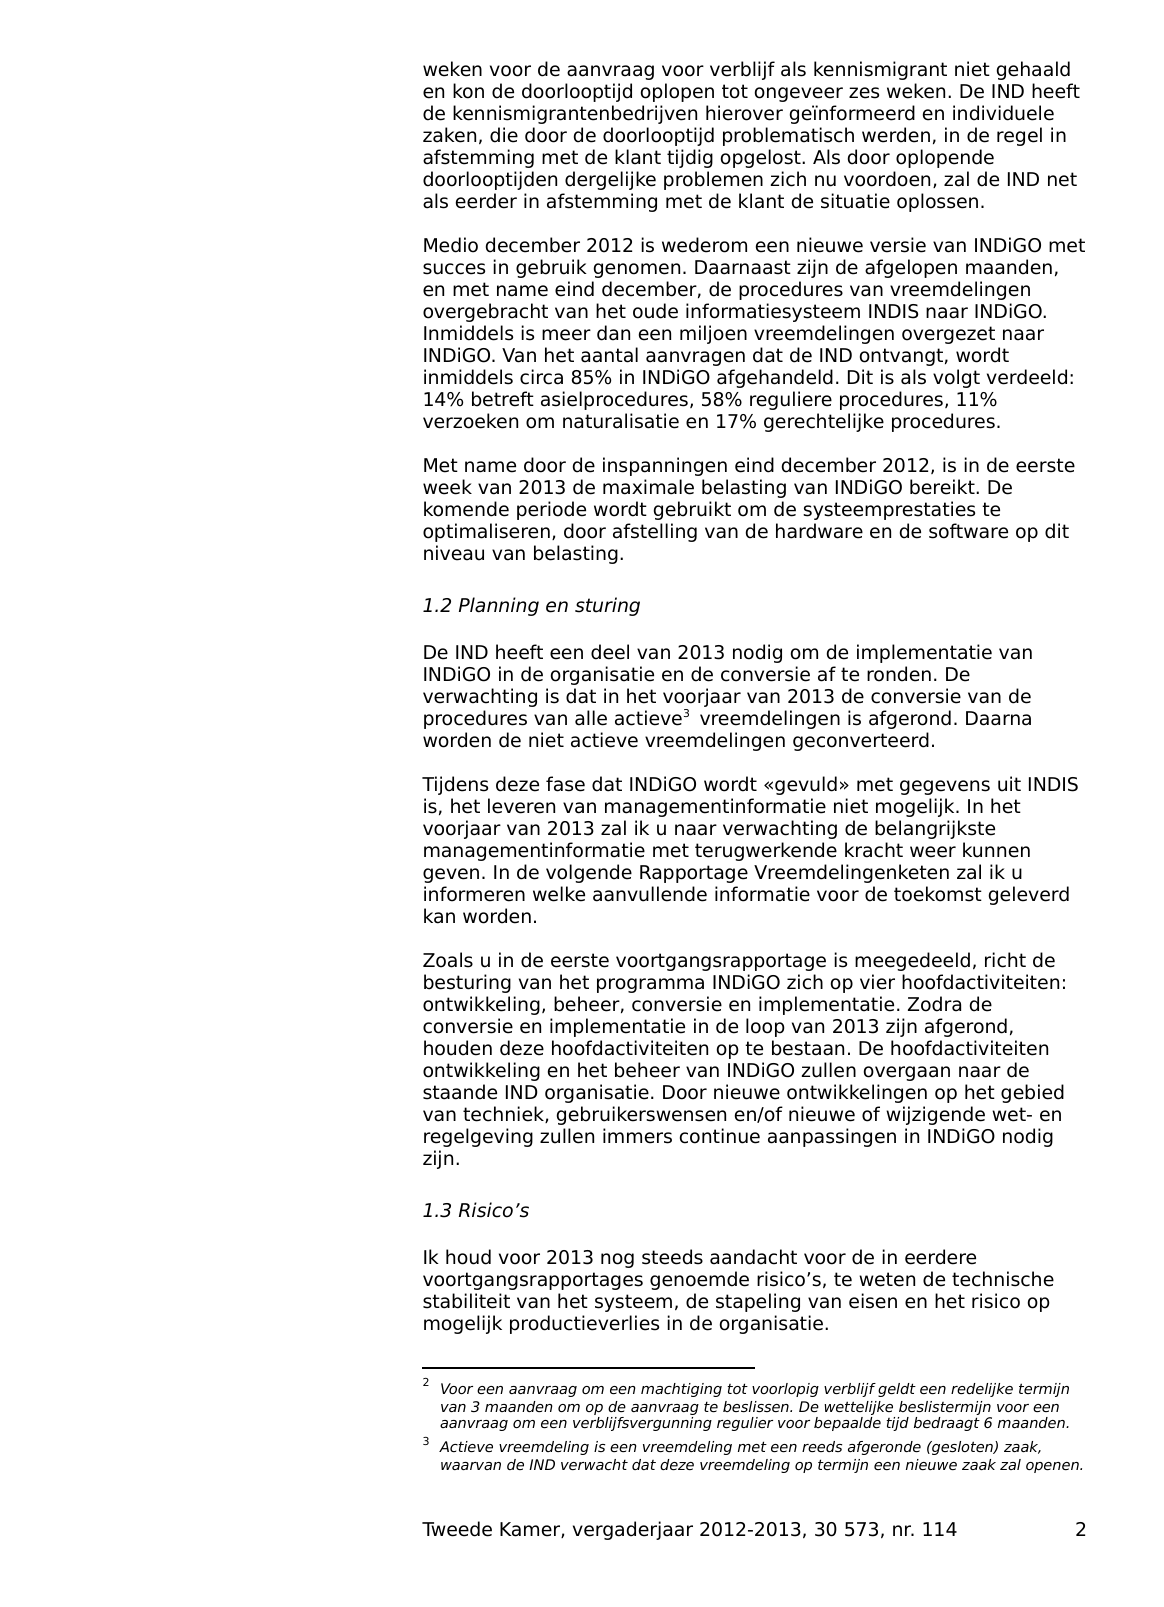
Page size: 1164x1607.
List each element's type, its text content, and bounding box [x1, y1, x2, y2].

text Zoals u in de eerste voortgangsrapportage is meegedeeld, richt de besturing van het programma INDiGO zich op vier hoofdactiviteiten: ontwikkeling, beheer, conversie en implementatie. Zodra de conversie en implementatie in de loop van 2013 zijn afgerond, houden deze hoofdactiviteiten op te bestaan. De hoofdactiviteiten ontwikkeling en het beheer van INDiGO zullen overgaan naar de staande IND organisatie. Door nieuwe ontwikkelingen op het gebied van techniek, gebruikerswensen en/of nieuwe of wijzigende wet- en regelgeving zullen immers continue aanpassingen in INDiGO nodig zijn. [422, 950, 1087, 1170]
text weken voor de aanvraag voor verblijf als kennismigrant niet gehaald en kon de doorlooptijd oplopen tot ongeveer zes weken. De IND heeft de kennismigrantenbedrijven hierover geïnformeerd en individuele zaken, die door de doorlooptijd problematisch werden, in de regel in afstemming met de klant tijdig opgelost. Als door oplopende doorlooptijden dergelijke problemen zich nu voordoen, zal de IND net als eerder in afstemming met de klant de situatie oplossen. [422, 59, 1087, 213]
text Voor een aanvraag om een machtiging tot voorlopig verblijf geldt een redelijke termijn van 3 maanden om op de aanvraag te beslissen. De wettelijke beslistermijn voor een aanvraag om een verblijfsvergunning regulier voor bepaalde tijd bedraagt 6 maanden. [422, 1377, 1087, 1432]
text Medio december 2012 is wederom een nieuwe versie van INDiGO met succes in gebruik genomen. Daarnaast zijn de afgelopen maanden, en met name eind december, de procedures van vreemdelingen overgebracht van het oude informatiesysteem INDIS naar INDiGO. Inmiddels is meer dan een miljoen vreemdelingen overgezet naar INDiGO. Van het aantal aanvragen dat de IND ontvangt, wordt inmiddels circa 85% in INDiGO afgehandeld. Dit is als volgt verdeeld: 14% betreft asielprocedures, 58% reguliere procedures, 11% verzoeken om naturalisatie en 17% gerechtelijke procedures. [422, 235, 1087, 433]
subtitle 1.3 Risico’s [422, 1200, 1087, 1222]
subtitle 1.2 Planning en sturing [422, 595, 1087, 617]
text Ik houd voor 2013 nog steeds aandacht voor de in eerdere voortgangsrapportages genoemde risico’s, te weten de technische stabiliteit van het systeem, de stapeling van eisen en het risico op mogelijk productieverlies in de organisatie. [422, 1247, 1087, 1335]
text De IND heeft een deel van 2013 nodig om de implementatie van INDiGO in de organisatie en de conversie af te ronden. De verwachting is dat in het voorjaar van 2013 de conversie van de procedures van alle actieve vreemdelingen is afgerond. Daarna worden de niet actieve vreemdelingen geconverteerd. [422, 642, 1087, 752]
text Met name door de inspanningen eind december 2012, is in de eerste week van 2013 de maximale belasting van INDiGO bereikt. De komende periode wordt gebruikt om de systeemprestaties te optimaliseren, door afstelling van de hardware en de software op dit niveau van belasting. [422, 455, 1087, 565]
text Actieve vreemdeling is een vreemdeling met een reeds afgeronde (gesloten) zaak, waarvan de IND verwacht dat deze vreemdeling op termijn een nieuwe zaak zal openen. [422, 1435, 1087, 1474]
text Tijdens deze fase dat INDiGO wordt «gevuld» met gegevens uit INDIS is, het leveren van managementinformatie niet mogelijk. In het voorjaar van 2013 zal ik u naar verwachting de belangrijkste managementinformatie met terugwerkende kracht weer kunnen geven. In de volgende Rapportage Vreemdelingenketen zal ik u informeren welke aanvullende informatie voor de toekomst geleverd kan worden. [422, 774, 1087, 928]
